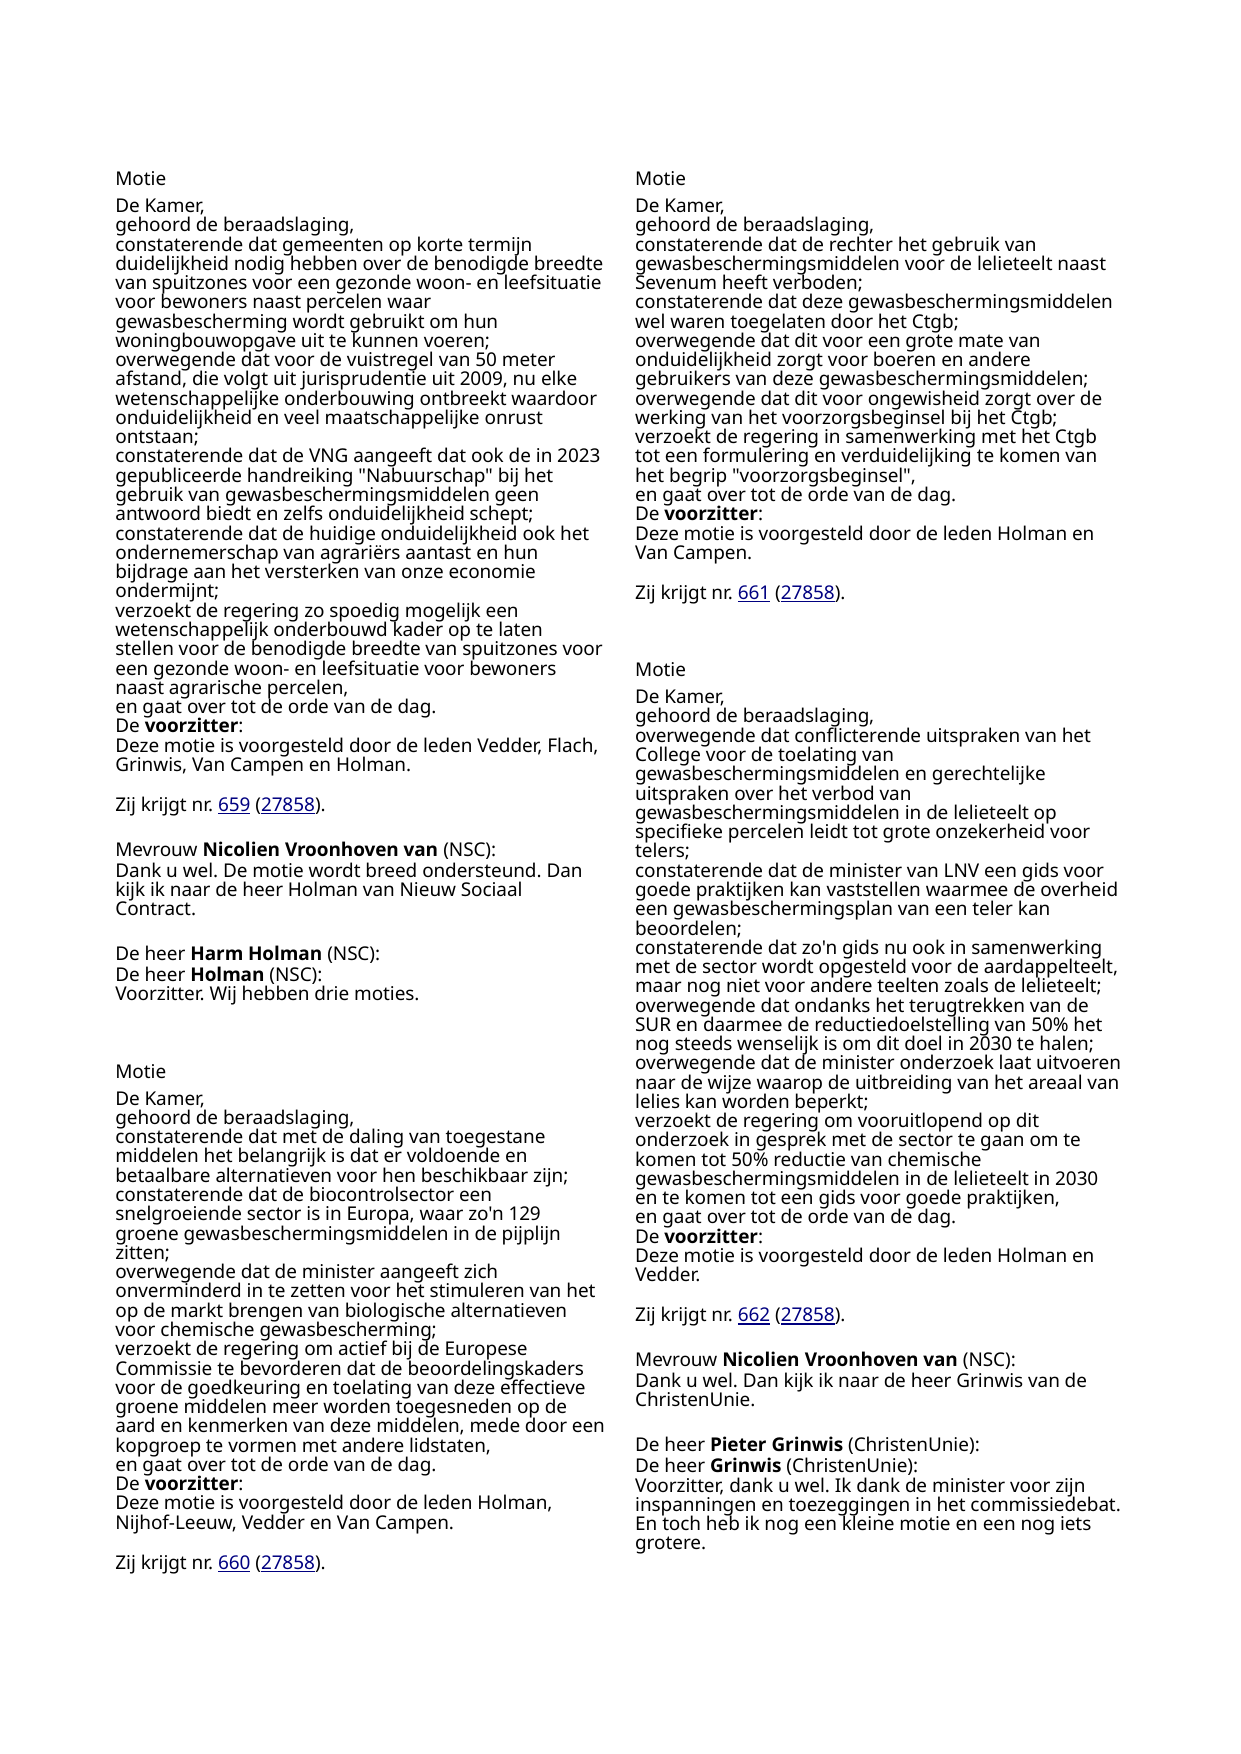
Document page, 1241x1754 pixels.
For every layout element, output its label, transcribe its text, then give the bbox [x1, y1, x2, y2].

text Deze motie is voorgesteld door de leden Holman en Vedder. [635, 1247, 1125, 1286]
text Deze motie is voorgesteld door de leden Vedder, Flach, Grinwis, Van Campen en Holman. [115, 737, 605, 775]
text Zij krijgt nr. 659 (27858). [115, 796, 605, 815]
text gehoord de beraadslaging, [635, 707, 1125, 727]
text Voorzitter. Wij hebben drie moties. [115, 985, 605, 1004]
text constaterende dat de huidige onduidelijkheid ook het ondernemerschap van agrariërs aantast en hun bijdrage aan het versterken van onze economie ondermijnt; [115, 524, 605, 602]
text constaterende dat zo'n gids nu ook in samenwerking met de sector wordt opgesteld voor de aardappelteelt, maar nog niet voor andere teelten zoals de lelieteelt; [635, 939, 1125, 997]
text Motie [635, 657, 1125, 682]
text constaterende dat de rechter het gebruik van gewasbeschermingsmiddelen voor de lelieteelt naast Sevenum heeft verboden; [635, 236, 1125, 293]
text verzoekt de regering om vooruitlopend op dit onderzoek in gesprek met de sector te gaan om te komen tot 50% reductie van chemische gewasbeschermingsmiddelen in de lelieteelt in 2030 en te komen tot een gids voor goede praktijken, [635, 1112, 1125, 1208]
text De voorzitter: [115, 717, 605, 737]
text De voorzitter: [115, 1475, 605, 1494]
text Mevrouw Nicolien Vroonhoven van (NSC): [115, 836, 605, 862]
text overwegende dat dit voor een grote mate van onduidelijkheid zorgt voor boeren en andere gebruikers van deze gewasbeschermingsmiddelen; [635, 332, 1125, 390]
text De heer Grinwis (ChristenUnie): [635, 1457, 1125, 1477]
text Zij krijgt nr. 660 (27858). [115, 1554, 605, 1573]
text gehoord de beraadslaging, [115, 1109, 605, 1128]
text constaterende dat de biocontrolsector een snelgroeiende sector is in Europa, waar zo'n 129 groene gewasbeschermingsmiddelen in de pijplijn zitten; [115, 1186, 605, 1263]
text Dank u wel. De motie wordt breed ondersteund. Dan kijk ik naar de heer Holman van Nieuw Sociaal Contract. [115, 862, 605, 919]
text constaterende dat de VNG aangeeft dat ook de in 2023 gepubliceerde handreiking "Nabuurschap" bij het gebruik van gewasbeschermingsmiddelen geen antwoord biedt en zelfs onduidelijkheid schept; [115, 447, 605, 524]
text overwegende dat de minister onderzoek laat uitvoeren naar de wijze waarop de uitbreiding van het areaal van lelies kan worden beperkt; [635, 1054, 1125, 1112]
text overwegende dat ondanks het terugtrekken van de SUR en daarmee de reductiedoelstelling van 50% het nog steeds wenselijk is om dit doel in 2030 te halen; [635, 997, 1125, 1054]
text overwegende dat dit voor ongewisheid zorgt over de werking van het voorzorgsbeginsel bij het Ctgb; [635, 390, 1125, 428]
text overwegende dat de minister aangeeft zich onverminderd in te zetten voor het stimuleren van het op de markt brengen van biologische alternatieven voor chemische gewasbescherming; [115, 1263, 605, 1340]
text en gaat over tot de orde van de dag. [115, 1456, 605, 1475]
text De voorzitter: [635, 1228, 1125, 1247]
text overwegende dat voor de vuistregel van 50 meter afstand, die volgt uit jurisprudentie uit 2009, nu elke wetenschappelijke onderbouwing ontbreekt waardoor onduidelijkheid en veel maatschappelijke onrust ontstaan; [115, 351, 605, 447]
text en gaat over tot de orde van de dag. [115, 698, 605, 717]
text constaterende dat deze gewasbeschermingsmiddelen wel waren toegelaten door het Ctgb; [635, 293, 1125, 332]
text Zij krijgt nr. 661 (27858). [635, 584, 1125, 603]
text De voorzitter: [635, 505, 1125, 524]
text Mevrouw Nicolien Vroonhoven van (NSC): [635, 1346, 1125, 1372]
text De heer Pieter Grinwis (ChristenUnie): [635, 1432, 1125, 1457]
text constaterende dat met de daling van toegestane middelen het belangrijk is dat er voldoende en betaalbare alternatieven voor hen beschikbaar zijn; [115, 1128, 605, 1186]
text gehoord de beraadslaging, [635, 216, 1125, 236]
text De heer Harm Holman (NSC): [115, 940, 605, 966]
text De heer Holman (NSC): [115, 966, 605, 985]
text Deze motie is voorgesteld door de leden Holman, Nijhof-Leeuw, Vedder en Van Campen. [115, 1494, 605, 1533]
text verzoekt de regering zo spoedig mogelijk een wetenschappelijk onderbouwd kader op te laten stellen voor de benodigde breedte van spuitzones voor een gezonde woon- en leefsituatie voor bewoners naast agrarische percelen, [115, 602, 605, 698]
text overwegende dat conflicterende uitspraken van het College voor de toelating van gewasbeschermingsmiddelen en gerechtelijke uitspraken over het verbod van gewasbeschermingsmiddelen in de lelieteelt op specifieke percelen leidt tot grote onzekerheid voor telers; [635, 727, 1125, 862]
text De Kamer, [115, 1090, 605, 1109]
text Dank u wel. Dan kijk ik naar de heer Grinwis van de ChristenUnie. [635, 1372, 1125, 1411]
text gehoord de beraadslaging, [115, 216, 605, 236]
text constaterende dat de minister van LNV een gids voor goede praktijken kan vaststellen waarmee de overheid een gewasbeschermingsplan van een teler kan beoordelen; [635, 862, 1125, 939]
text constaterende dat gemeenten op korte termijn duidelijkheid nodig hebben over de benodigde breedte van spuitzones voor een gezonde woon- en leefsituatie voor bewoners naast percelen waar gewasbescherming wordt gebruikt om hun woningbouwopgave uit te kunnen voeren; [115, 236, 605, 351]
text De Kamer, [635, 197, 1125, 216]
text De Kamer, [635, 688, 1125, 707]
text verzoekt de regering om actief bij de Europese Commissie te bevorderen dat de beoordelingskaders voor de goedkeuring en toelating van deze effectieve groene middelen meer worden toegesneden op de aard en kenmerken van deze middelen, mede door een kopgroep te vormen met andere lidstaten, [115, 1340, 605, 1456]
text Voorzitter, dank u wel. Ik dank de minister voor zijn inspanningen en toezeggingen in het commissiedebat. En toch heb ik nog een kleine motie en een nog iets grotere. [635, 1477, 1125, 1554]
text Motie [635, 165, 1125, 191]
text en gaat over tot de orde van de dag. [635, 486, 1125, 505]
text Deze motie is voorgesteld door de leden Holman en Van Campen. [635, 524, 1125, 563]
text Motie [115, 165, 605, 191]
text verzoekt de regering in samenwerking met het Ctgb tot een formulering en verduidelijking te komen van het begrip "voorzorgsbeginsel", [635, 428, 1125, 486]
text Motie [115, 1058, 605, 1084]
text Zij krijgt nr. 662 (27858). [635, 1306, 1125, 1326]
text De Kamer, [115, 197, 605, 216]
text en gaat over tot de orde van de dag. [635, 1208, 1125, 1228]
